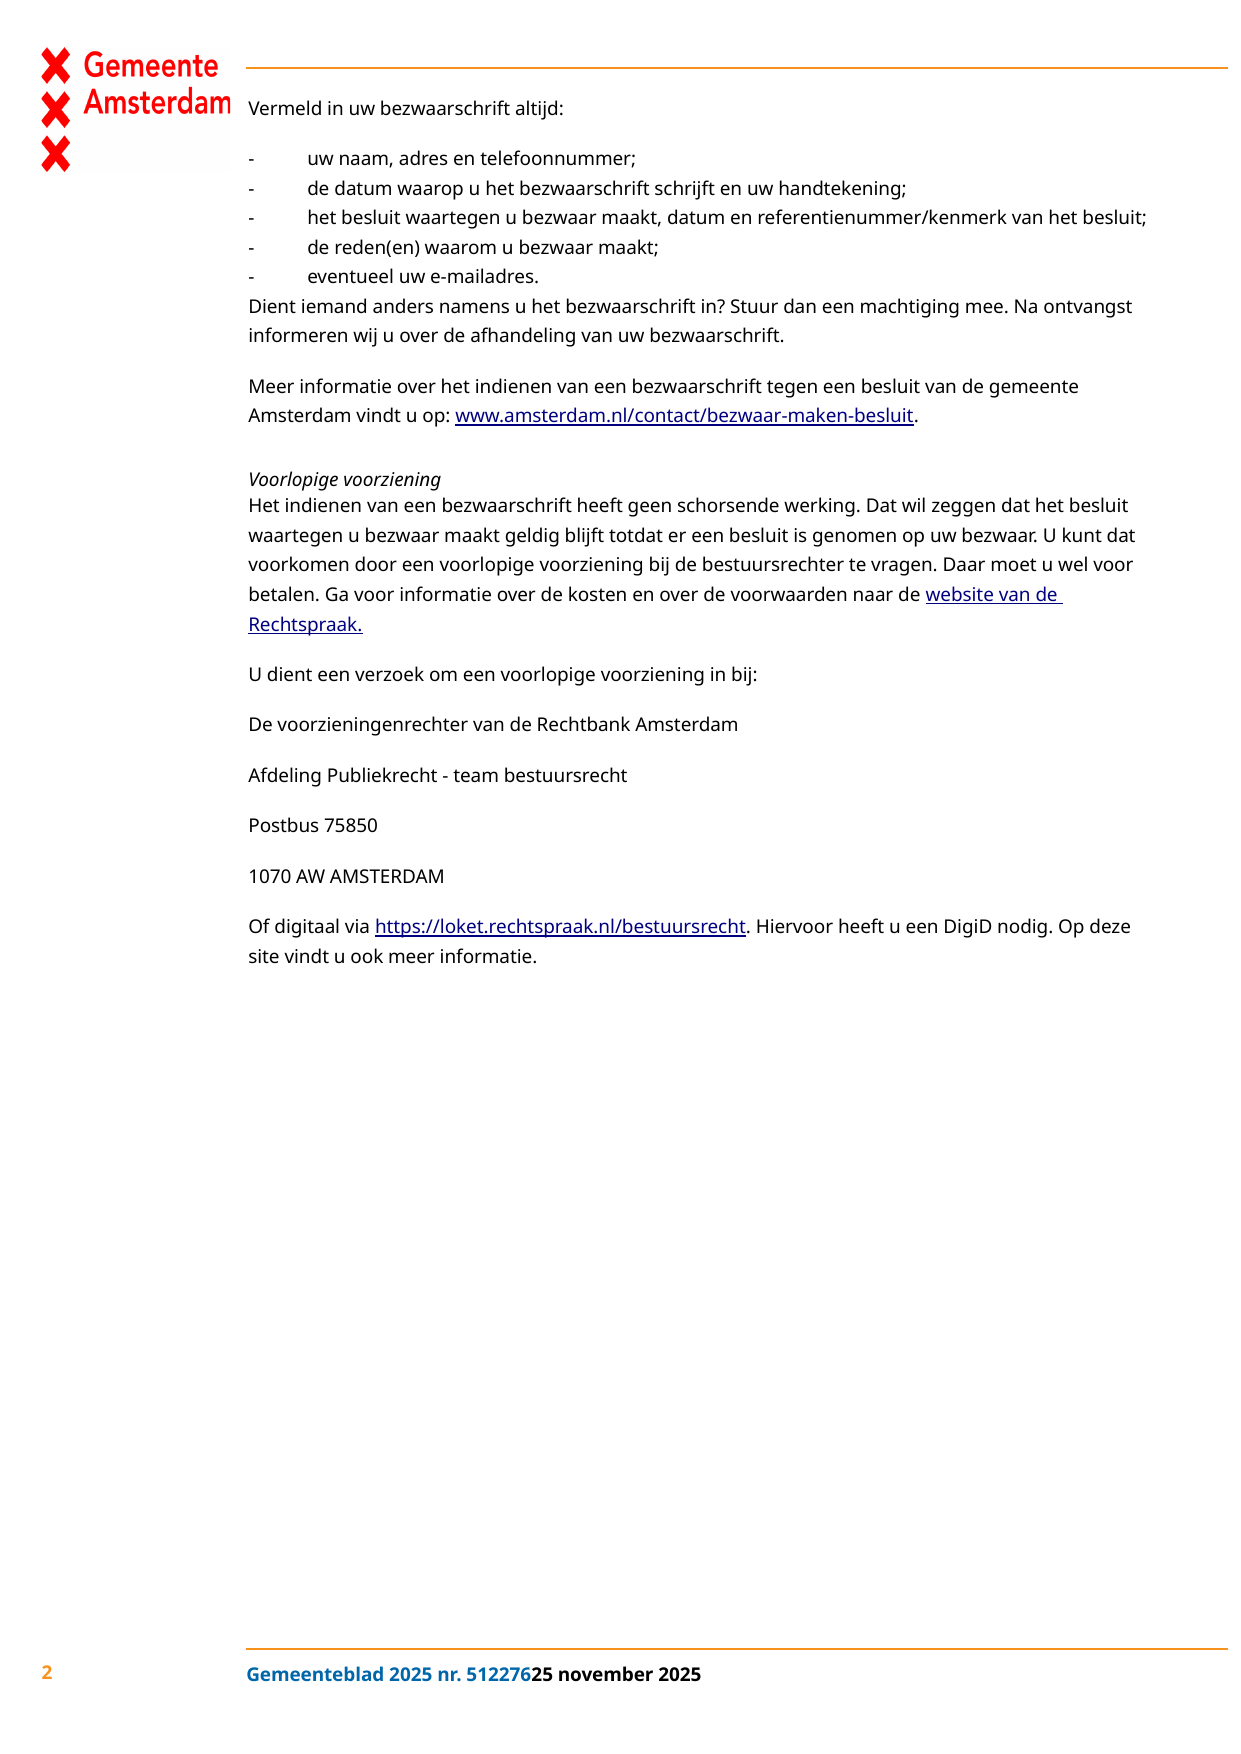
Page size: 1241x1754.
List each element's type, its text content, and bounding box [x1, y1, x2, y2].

text 1070 AW AMSTERDAM [248, 863, 1152, 888]
list de reden(en) waarom u bezwaar maakt; [248, 234, 1152, 260]
text Afdeling Publiekrecht - team bestuursrecht [248, 762, 1152, 788]
list uw naam, adres en telefoonnummer; [248, 145, 1152, 171]
text Voorlopige voorziening [248, 467, 1152, 492]
text Vermeld in uw bezwaarschrift altijd: [248, 95, 1152, 121]
text Meer informatie over het indienen van een bezwaarschrift tegen een besluit van de gemeente Amsterdam vindt u op: www.amsterdam.nl/contact/bezwaar-maken-besluit. [248, 373, 1152, 428]
text Of digitaal via https://loket.rechtspraak.nl/bestuursrecht. Hiervoor heeft u een DigiD nodig. Op deze site vindt u ook meer informatie. [248, 913, 1152, 968]
text U dient een verzoek om een voorlopige voorziening in bij: [248, 661, 1152, 687]
text Het indienen van een bezwaarschrift heeft geen schorsende werking. Dat wil zeggen dat het besluit waartegen u bezwaar maakt geldig blijft totdat er een besluit is genomen op uw bezwaar. U kunt dat voorkomen door een voorlopige voorziening bij de bestuursrechter te vragen. Daar moet u wel voor betalen. Ga voor informatie over de kosten en over de voorwaarden naar de website van de Rechtspraak. [248, 492, 1152, 636]
list het besluit waartegen u bezwaar maakt, datum en referentienummer/kenmerk van het besluit; [248, 204, 1152, 230]
text Postbus 75850 [248, 812, 1152, 838]
list de datum waarop u het bezwaarschrift schrijft en uw handtekening; [248, 175, 1152, 201]
text Dient iemand anders namens u het bezwaarschrift in? Stuur dan een machtiging mee. Na ontvangst informeren wij u over de afhandeling van uw bezwaarschrift. [248, 293, 1152, 348]
picture [41, 47, 231, 172]
list eventueel uw e-mailadres. [248, 263, 1152, 289]
text De voorzieningenrechter van de Rechtbank Amsterdam [248, 712, 1152, 737]
